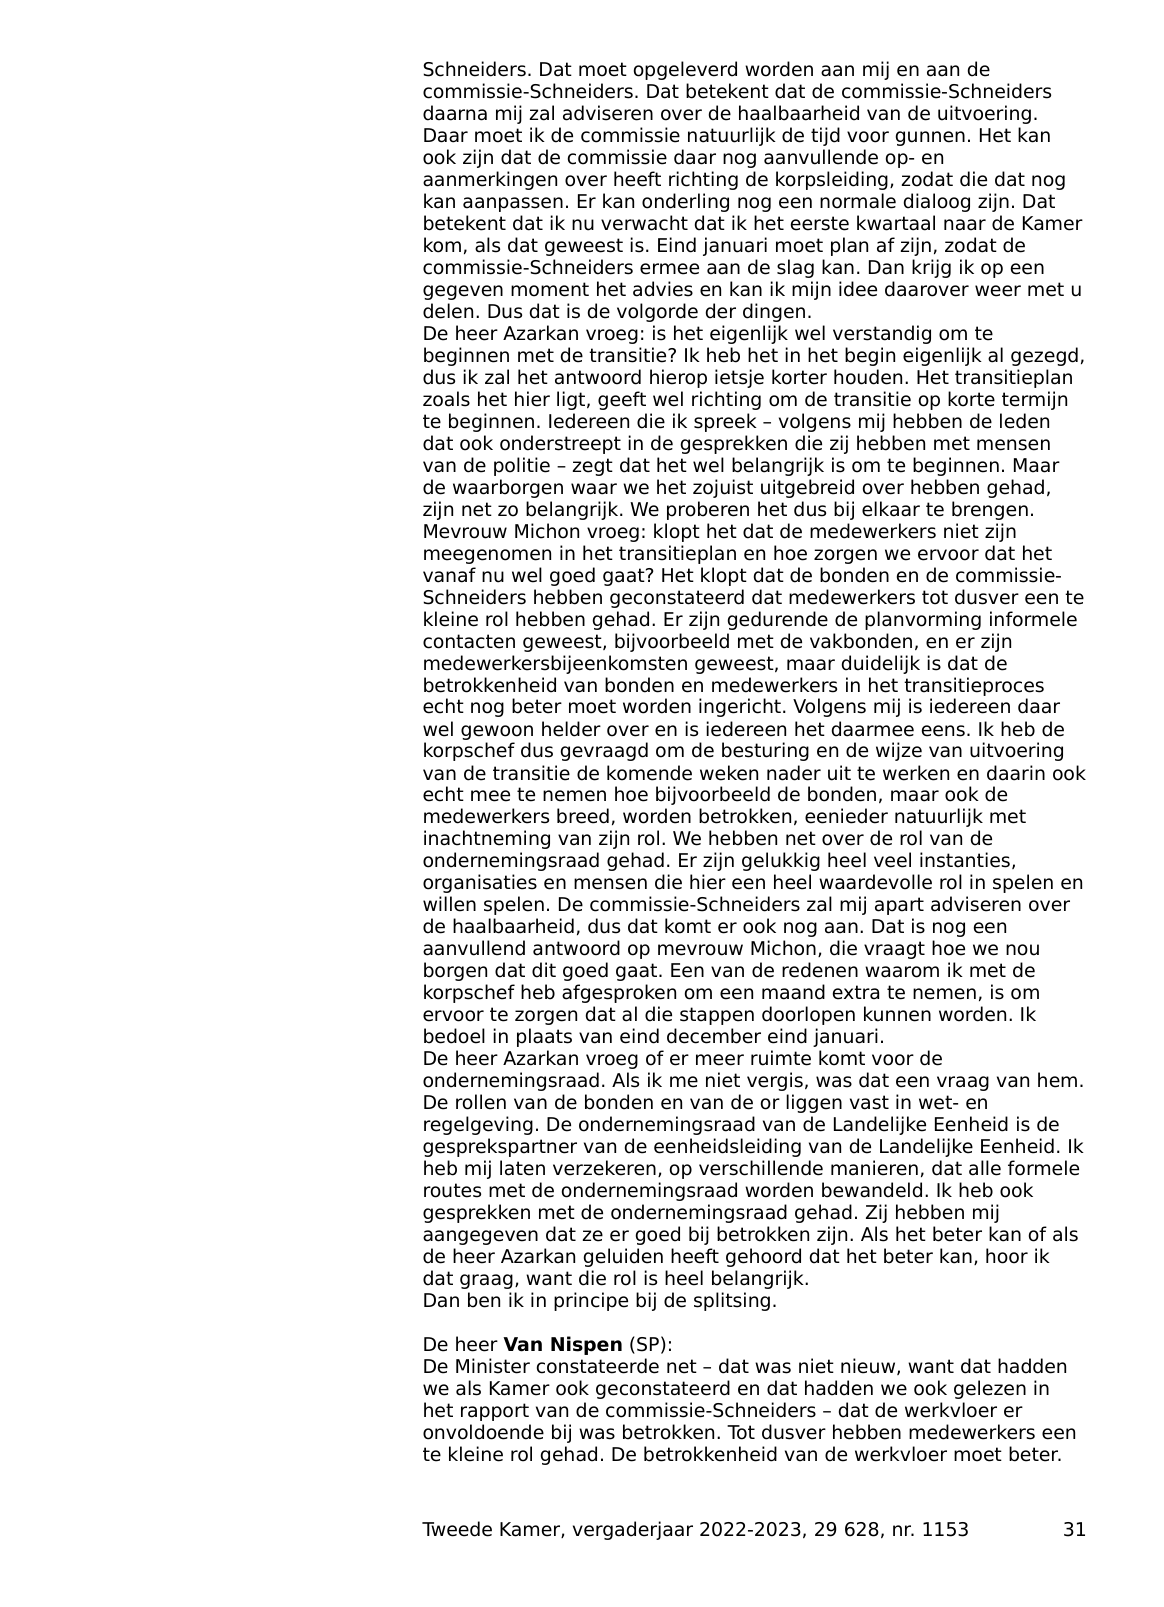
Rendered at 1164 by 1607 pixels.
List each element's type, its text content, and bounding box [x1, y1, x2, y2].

text De heer Azarkan vroeg: is het eigenlijk wel verstandig om te beginnen met de transitie? Ik heb het in het begin eigenlijk al gezegd, dus ik zal het antwoord hierop ietsje korter houden. Het transitieplan zoals het hier ligt, geeft wel richting om de transitie op korte termijn te beginnen. Iedereen die ik spreek – volgens mij hebben de leden dat ook onderstreept in de gesprekken die zij hebben met mensen van de politie – zegt dat het wel belangrijk is om te beginnen. Maar de waarborgen waar we het zojuist uitgebreid over hebben gehad, zijn net zo belangrijk. We proberen het dus bij elkaar te brengen. [422, 323, 1087, 521]
text De heer Azarkan vroeg of er meer ruimte komt voor de ondernemingsraad. Als ik me niet vergis, was dat een vraag van hem. De rollen van de bonden en van de or liggen vast in wet- en regelgeving. De ondernemingsraad van de Landelijke Eenheid is de gesprekspartner van de eenheidsleiding van de Landelijke Eenheid. Ik heb mij laten verzekeren, op verschillende manieren, dat alle formele routes met de ondernemingsraad worden bewandeld. Ik heb ook gesprekken met de ondernemingsraad gehad. Zij hebben mij aangegeven dat ze er goed bij betrokken zijn. Als het beter kan of als de heer Azarkan geluiden heeft gehoord dat het beter kan, hoor ik dat graag, want die rol is heel belangrijk. [422, 1048, 1087, 1290]
text De heer Van Nispen (SP): [422, 1334, 1087, 1356]
text Dan ben ik in principe bij de splitsing. [422, 1290, 1087, 1312]
text De Minister constateerde net – dat was niet nieuw, want dat hadden we als Kamer ook geconstateerd en dat hadden we ook gelezen in het rapport van de commissie-Schneiders – dat de werkvloer er onvoldoende bij was betrokken. Tot dusver hebben medewerkers een te kleine rol gehad. De betrokkenheid van de werkvloer moet beter. [422, 1356, 1087, 1466]
text Schneiders. Dat moet opgeleverd worden aan mij en aan de commissie-Schneiders. Dat betekent dat de commissie-Schneiders daarna mij zal adviseren over de haalbaarheid van de uitvoering. Daar moet ik de commissie natuurlijk de tijd voor gunnen. Het kan ook zijn dat de commissie daar nog aanvullende op- en aanmerkingen over heeft richting de korpsleiding, zodat die dat nog kan aanpassen. Er kan onderling nog een normale dialoog zijn. Dat betekent dat ik nu verwacht dat ik het eerste kwartaal naar de Kamer kom, als dat geweest is. Eind januari moet plan af zijn, zodat de commissie-Schneiders ermee aan de slag kan. Dan krijg ik op een gegeven moment het advies en kan ik mijn idee daarover weer met u delen. Dus dat is de volgorde der dingen. [422, 59, 1087, 323]
text Mevrouw Michon vroeg: klopt het dat de medewerkers niet zijn meegenomen in het transitieplan en hoe zorgen we ervoor dat het vanaf nu wel goed gaat? Het klopt dat de bonden en de commissie-Schneiders hebben geconstateerd dat medewerkers tot dusver een te kleine rol hebben gehad. Er zijn gedurende de planvorming informele contacten geweest, bijvoorbeeld met de vakbonden, en er zijn medewerkersbijeenkomsten geweest, maar duidelijk is dat de betrokkenheid van bonden en medewerkers in het transitieproces echt nog beter moet worden ingericht. Volgens mij is iedereen daar wel gewoon helder over en is iedereen het daarmee eens. Ik heb de korpschef dus gevraagd om de besturing en de wijze van uitvoering van de transitie de komende weken nader uit te werken en daarin ook echt mee te nemen hoe bijvoorbeeld de bonden, maar ook de medewerkers breed, worden betrokken, eenieder natuurlijk met inachtneming van zijn rol. We hebben net over de rol van de ondernemingsraad gehad. Er zijn gelukkig heel veel instanties, organisaties en mensen die hier een heel waardevolle rol in spelen en willen spelen. De commissie-Schneiders zal mij apart adviseren over de haalbaarheid, dus dat komt er ook nog aan. Dat is nog een aanvullend antwoord op mevrouw Michon, die vraagt hoe we nou borgen dat dit goed gaat. Een van de redenen waarom ik met de korpschef heb afgesproken om een maand extra te nemen, is om ervoor te zorgen dat al die stappen doorlopen kunnen worden. Ik bedoel in plaats van eind december eind januari. [422, 521, 1087, 1048]
